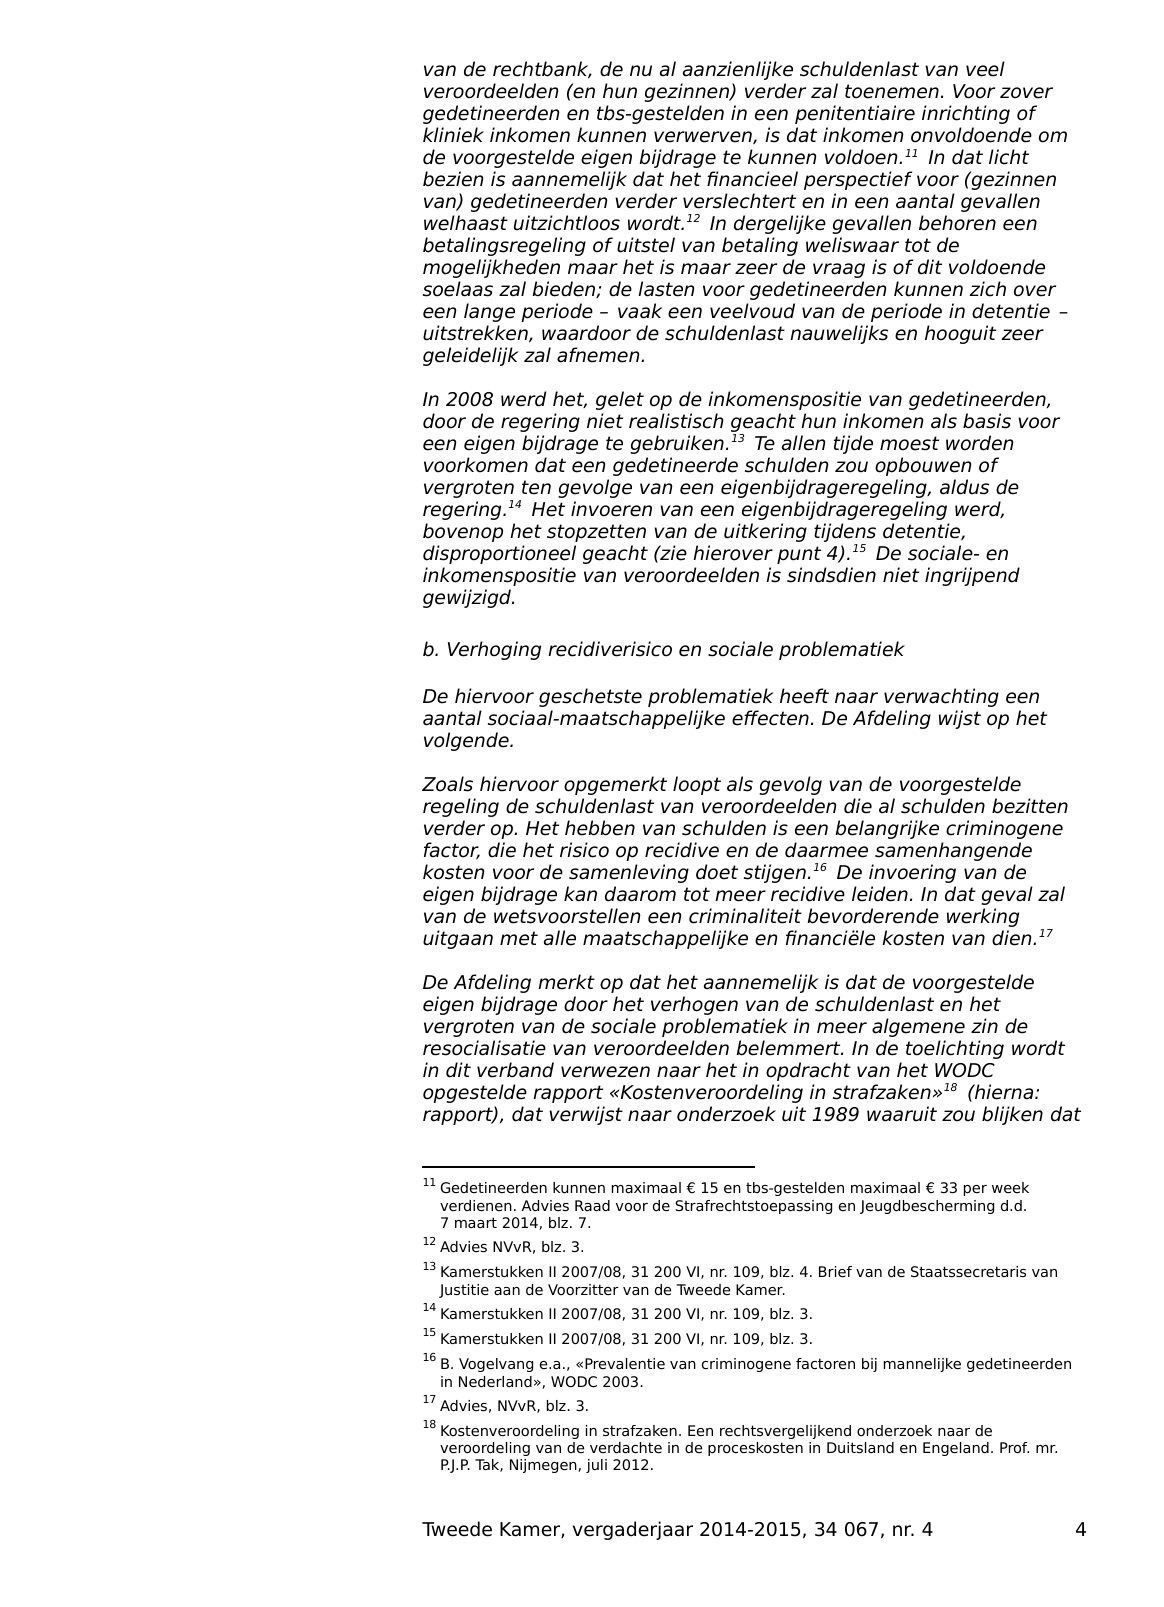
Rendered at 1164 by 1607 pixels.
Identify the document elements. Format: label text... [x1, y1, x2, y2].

text De hiervoor geschetste problematiek heeft naar verwachting een aantal sociaal-maatschappelijke effecten. De Afdeling wijst op het volgende. [422, 686, 1087, 752]
text Kamerstukken II 2007/08, 31 200 VI, nr. 109, blz. 3. [422, 1302, 1087, 1324]
text De Afdeling merkt op dat het aannemelijk is dat de voorgestelde eigen bijdrage door het verhogen van de schuldenlast en het vergroten van de sociale problematiek in meer algemene zin de resocialisatie van veroordeelden belemmert. In de toelichting wordt in dit verband verwezen naar het in opdracht van het WODC opgestelde rapport «Kostenveroordeling in strafzaken» (hierna: rapport), dat verwijst naar onderzoek uit 1989 waaruit zou blijken dat [422, 972, 1087, 1126]
text Kamerstukken II 2007/08, 31 200 VI, nr. 109, blz. 3. [422, 1327, 1087, 1349]
text Kamerstukken II 2007/08, 31 200 VI, nr. 109, blz. 4. Brief van de Staatssecretaris van Justitie aan de Voorzitter van de Tweede Kamer. [422, 1260, 1087, 1299]
text In 2008 werd het, gelet op de inkomenspositie van gedetineerden, door de regering niet realistisch geacht hun inkomen als basis voor een eigen bijdrage te gebruiken. Te allen tijde moest worden voorkomen dat een gedetineerde schulden zou opbouwen of vergroten ten gevolge van een eigenbijdrageregeling, aldus de regering. Het invoeren van een eigenbijdrageregeling werd, bovenop het stopzetten van de uitkering tijdens detentie, disproportioneel geacht (zie hierover punt 4). De sociale- en inkomenspositie van veroordeelden is sindsdien niet ingrijpend gewijzigd. [422, 389, 1087, 609]
text B. Vogelvang e.a., «Prevalentie van criminogene factoren bij mannelijke gedetineerden in Nederland», WODC 2003. [422, 1352, 1087, 1391]
text Kostenveroordeling in strafzaken. Een rechtsvergelijkend onderzoek naar de veroordeling van de verdachte in de proceskosten in Duitsland en Engeland. Prof. mr. P.J.P. Tak, Nijmegen, juli 2012. [422, 1418, 1087, 1474]
text van de rechtbank, de nu al aanzienlijke schuldenlast van veel veroordeelden (en hun gezinnen) verder zal toenemen. Voor zover gedetineerden en tbs-gestelden in een penitentiaire inrichting of kliniek inkomen kunnen verwerven, is dat inkomen onvoldoende om de voorgestelde eigen bijdrage te kunnen voldoen. In dat licht bezien is aannemelijk dat het financieel perspectief voor (gezinnen van) gedetineerden verder verslechtert en in een aantal gevallen welhaast uitzichtloos wordt. In dergelijke gevallen behoren een betalingsregeling of uitstel van betaling weliswaar tot de mogelijkheden maar het is maar zeer de vraag is of dit voldoende soelaas zal bieden; de lasten voor gedetineerden kunnen zich over een lange periode – vaak een veelvoud van de periode in detentie – uitstrekken, waardoor de schuldenlast nauwelijks en hooguit zeer geleidelijk zal afnemen. [422, 59, 1087, 367]
text Zoals hiervoor opgemerkt loopt als gevolg van de voorgestelde regeling de schuldenlast van veroordeelden die al schulden bezitten verder op. Het hebben van schulden is een belangrijke criminogene factor, die het risico op recidive en de daarmee samenhangende kosten voor de samenleving doet stijgen. De invoering van de eigen bijdrage kan daarom tot meer recidive leiden. In dat geval zal van de wetsvoorstellen een criminaliteit bevorderende werking uitgaan met alle maatschappelijke en financiële kosten van dien. [422, 774, 1087, 950]
text Advies, NVvR, blz. 3. [422, 1393, 1087, 1416]
subtitle b. Verhoging recidiverisico en sociale problematiek [422, 639, 1087, 661]
text Gedetineerden kunnen maximaal € 15 en tbs-gestelden maximaal € 33 per week verdienen. Advies Raad voor de Strafrechtstoepassing en Jeugdbescherming d.d. 7 maart 2014, blz. 7. [422, 1176, 1087, 1232]
text Advies NVvR, blz. 3. [422, 1235, 1087, 1257]
